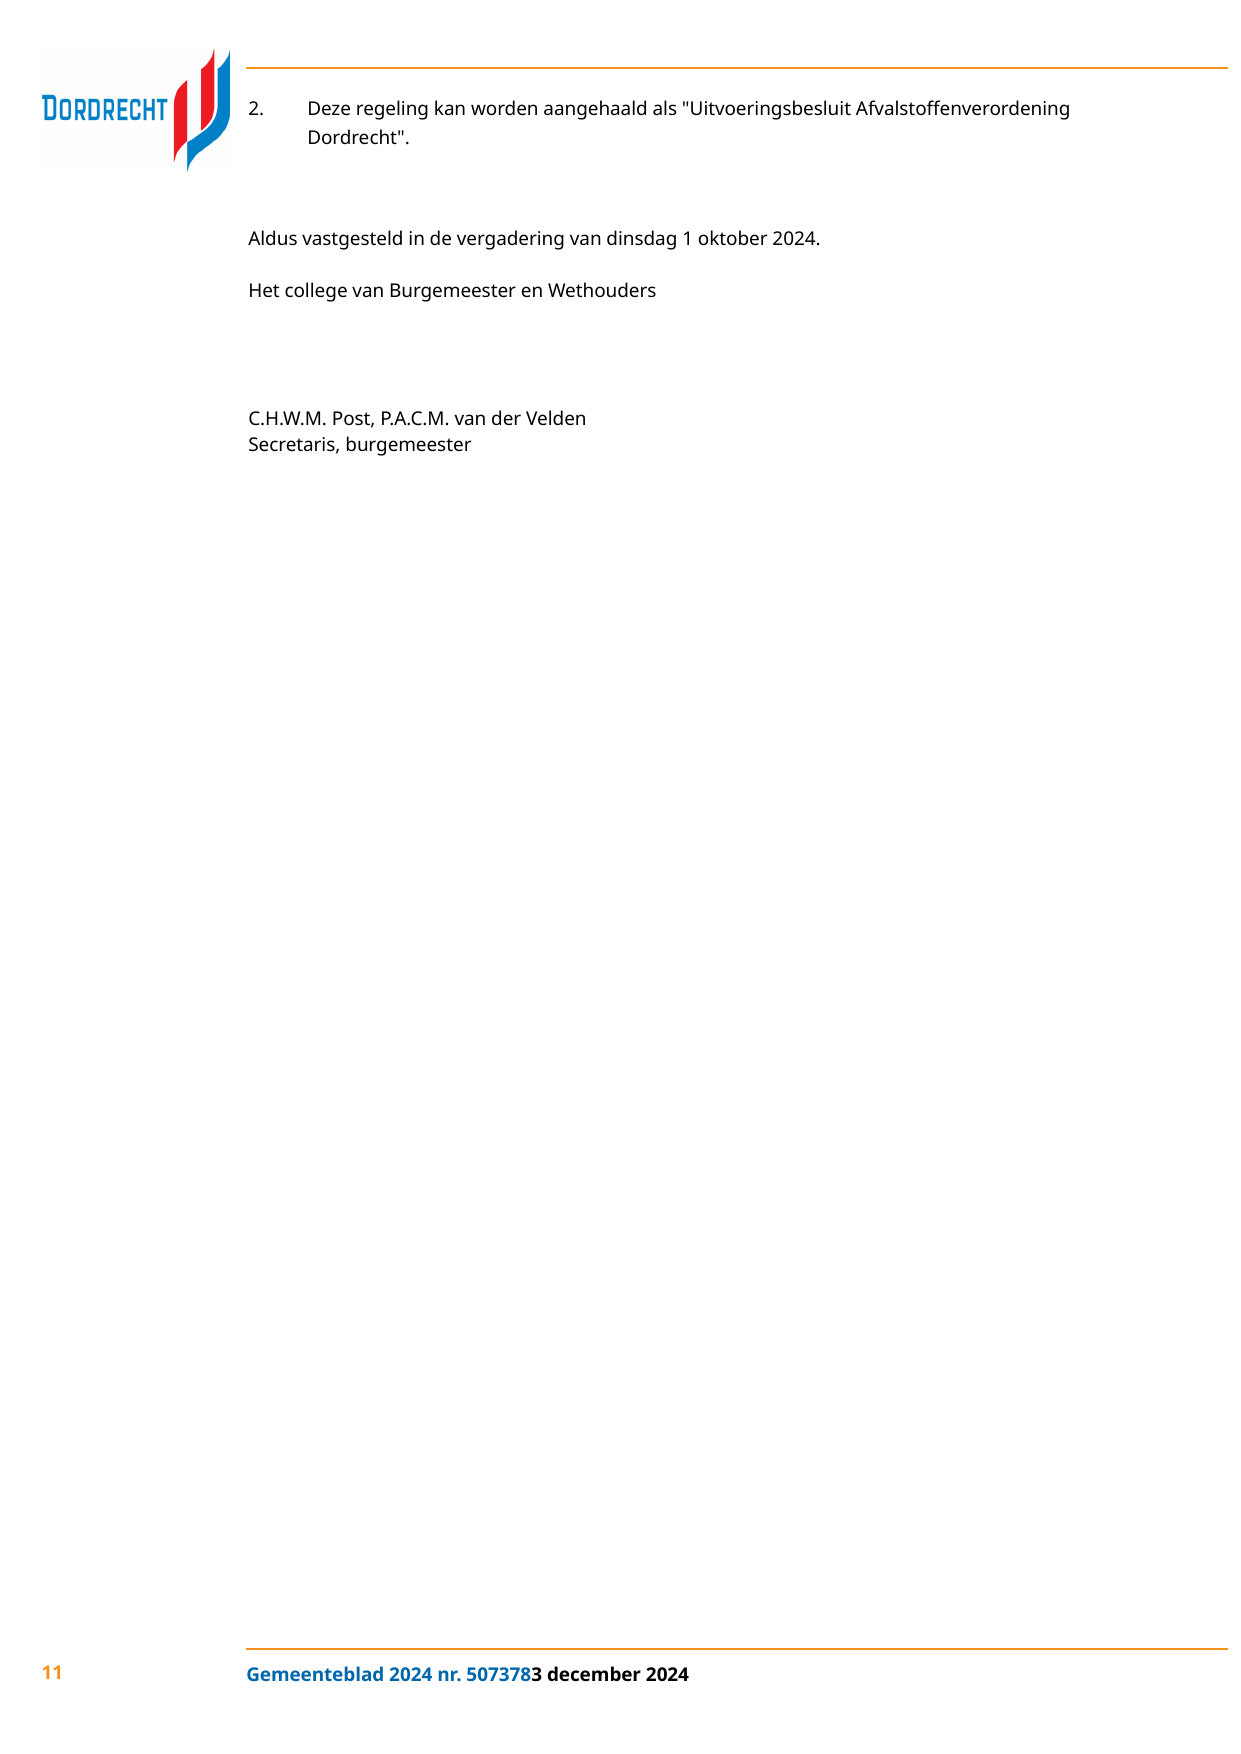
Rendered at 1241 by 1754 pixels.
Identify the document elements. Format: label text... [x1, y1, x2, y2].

text C.H.W.M. Post, P.A.C.M. van der Velden [248, 405, 1152, 431]
picture [41, 47, 231, 172]
text Aldus vastgesteld in de vergadering van dinsdag 1 oktober 2024. [248, 225, 1152, 251]
text Het college van Burgemeester en Wethouders [248, 277, 1152, 302]
list Deze regeling kan worden aangehaald als "Uitvoeringsbesluit Afvalstoffenverordening Dordrecht". [248, 95, 1152, 150]
text Secretaris, burgemeester [248, 431, 1152, 457]
